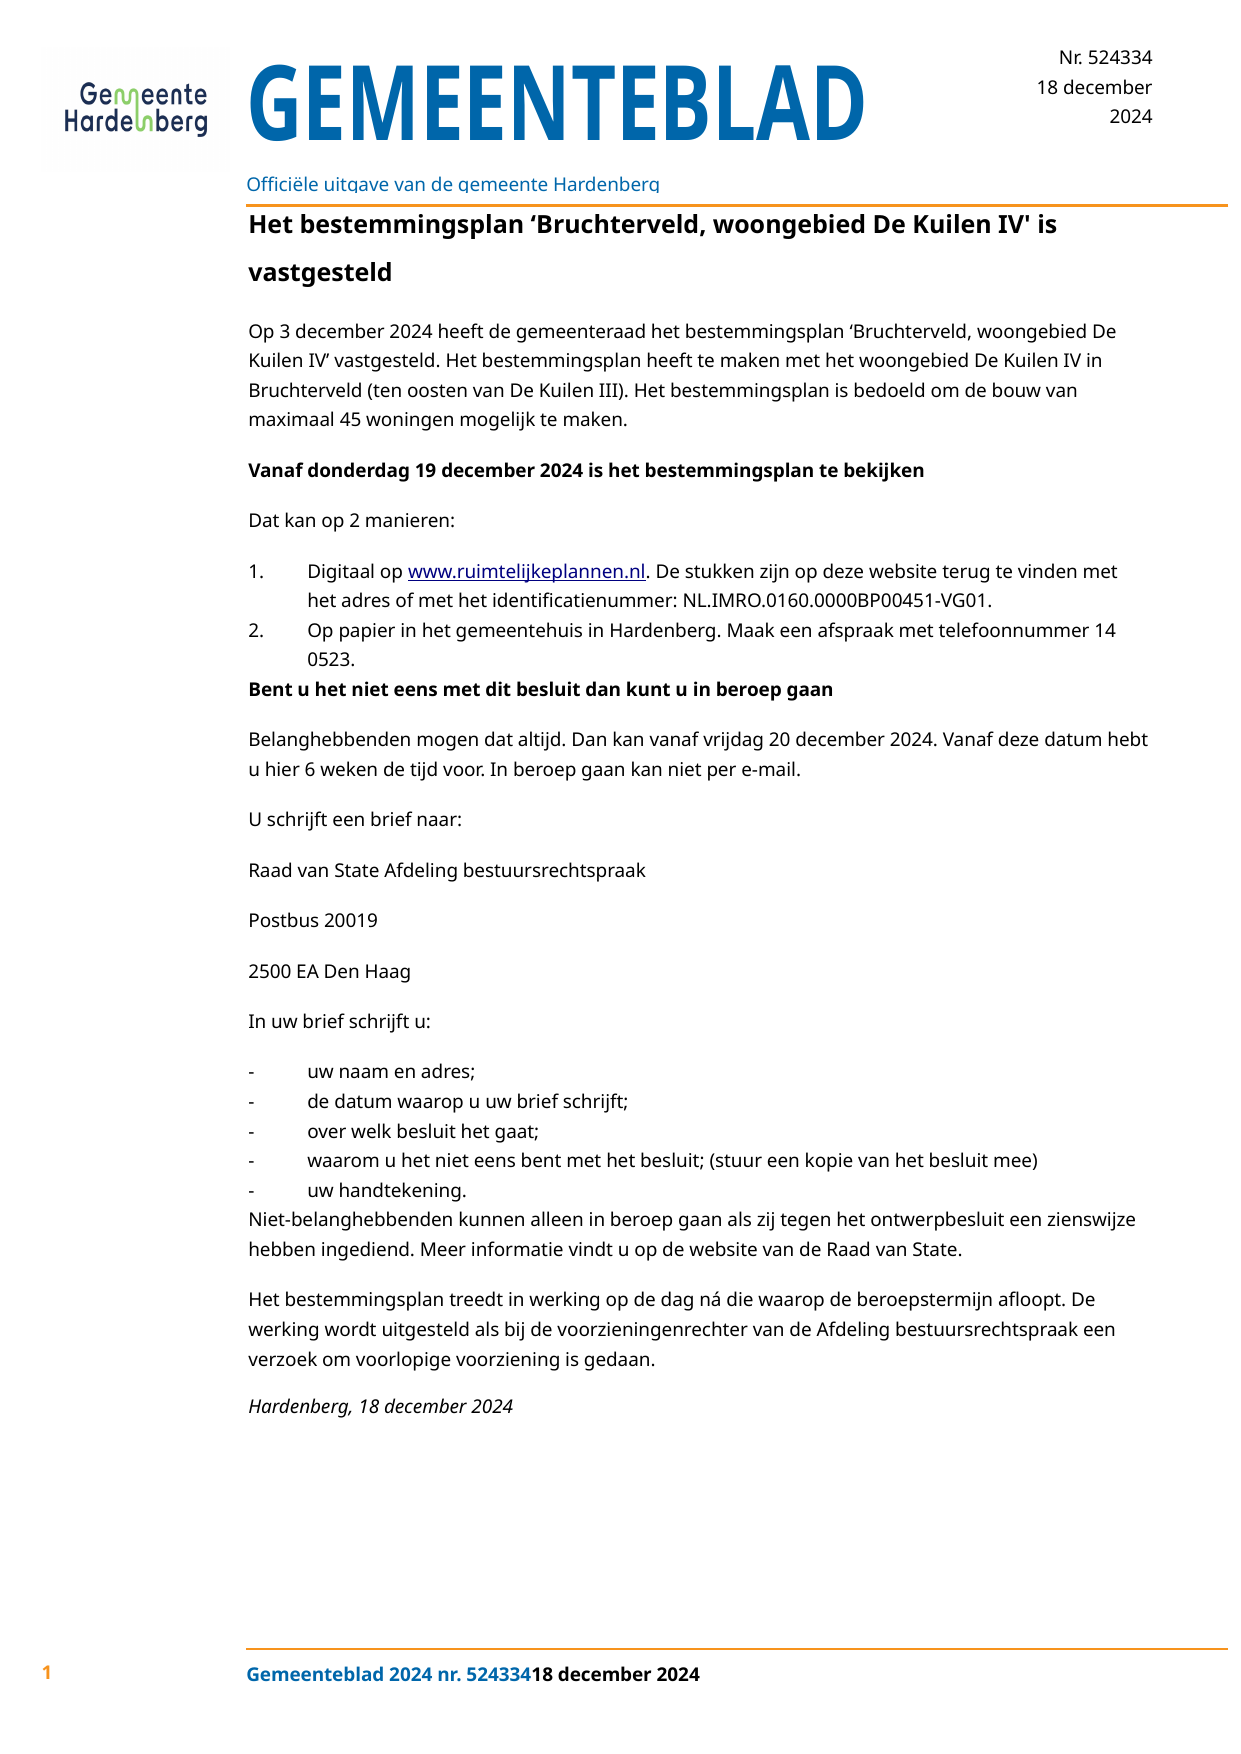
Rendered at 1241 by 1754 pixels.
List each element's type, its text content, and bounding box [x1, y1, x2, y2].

list Digitaal op www.ruimtelijkeplannen.nl. De stukken zijn op deze website terug te vinden met het adres of met het identificatienummer: NL.IMRO.0160.0000BP00451-VG01. [248, 558, 1152, 613]
text In uw brief schrijft u: [248, 1008, 1152, 1034]
list Op papier in het gemeentehuis in Hardenberg. Maak een afspraak met telefoonnummer 14 0523. [248, 617, 1152, 672]
text Op 3 december 2024 heeft de gemeenteraad het bestemmingsplan ‘Bruchterveld, woongebied De Kuilen IV’ vastgesteld. Het bestemmingsplan heeft te maken met het woongebied De Kuilen IV in Bruchterveld (ten oosten van De Kuilen III). Het bestemmingsplan is bedoeld om de bouw van maximaal 45 woningen mogelijk te maken. [248, 318, 1152, 432]
text Dat kan op 2 manieren: [248, 507, 1152, 533]
text Bent u het niet eens met dit besluit dan kunt u in beroep gaan [248, 676, 1152, 702]
text Postbus 20019 [248, 907, 1152, 933]
list uw naam en adres; [248, 1059, 1152, 1084]
text Het bestemmingsplan ‘Bruchterveld, woongebied De Kuilen IV' is vastgesteld [248, 207, 1152, 288]
text 2500 EA Den Haag [248, 958, 1152, 984]
text Belanghebbenden mogen dat altijd. Dan kan vanaf vrijdag 20 december 2024. Vanaf deze datum hebt u hier 6 weken de tijd voor. In beroep gaan kan niet per e-mail. [248, 727, 1152, 782]
list over welk besluit het gaat; [248, 1118, 1152, 1144]
text Hardenberg, 18 december 2024 [248, 1394, 1152, 1419]
picture [41, 47, 231, 172]
text Niet-belanghebbenden kunnen alleen in beroep gaan als zij tegen het ontwerpbesluit een zienswijze hebben ingediend. Meer informatie vindt u op de website van de Raad van State. [248, 1207, 1152, 1262]
text U schrijft een brief naar: [248, 807, 1152, 832]
list de datum waarop u uw brief schrijft; [248, 1088, 1152, 1114]
text Vanaf donderdag 19 december 2024 is het bestemmingsplan te bekijken [248, 457, 1152, 483]
list waarom u het niet eens bent met het besluit; (stuur een kopie van het besluit mee) [248, 1147, 1152, 1173]
text Het bestemmingsplan treedt in werking op de dag ná die waarop de beroepstermijn afloopt. De werking wordt uitgesteld als bij de voorzieningenrechter van de Afdeling bestuursrechtspraak een verzoek om voorlopige voorziening is gedaan. [248, 1287, 1152, 1372]
text Raad van State Afdeling bestuursrechtspraak [248, 857, 1152, 883]
list uw handtekening. [248, 1177, 1152, 1203]
